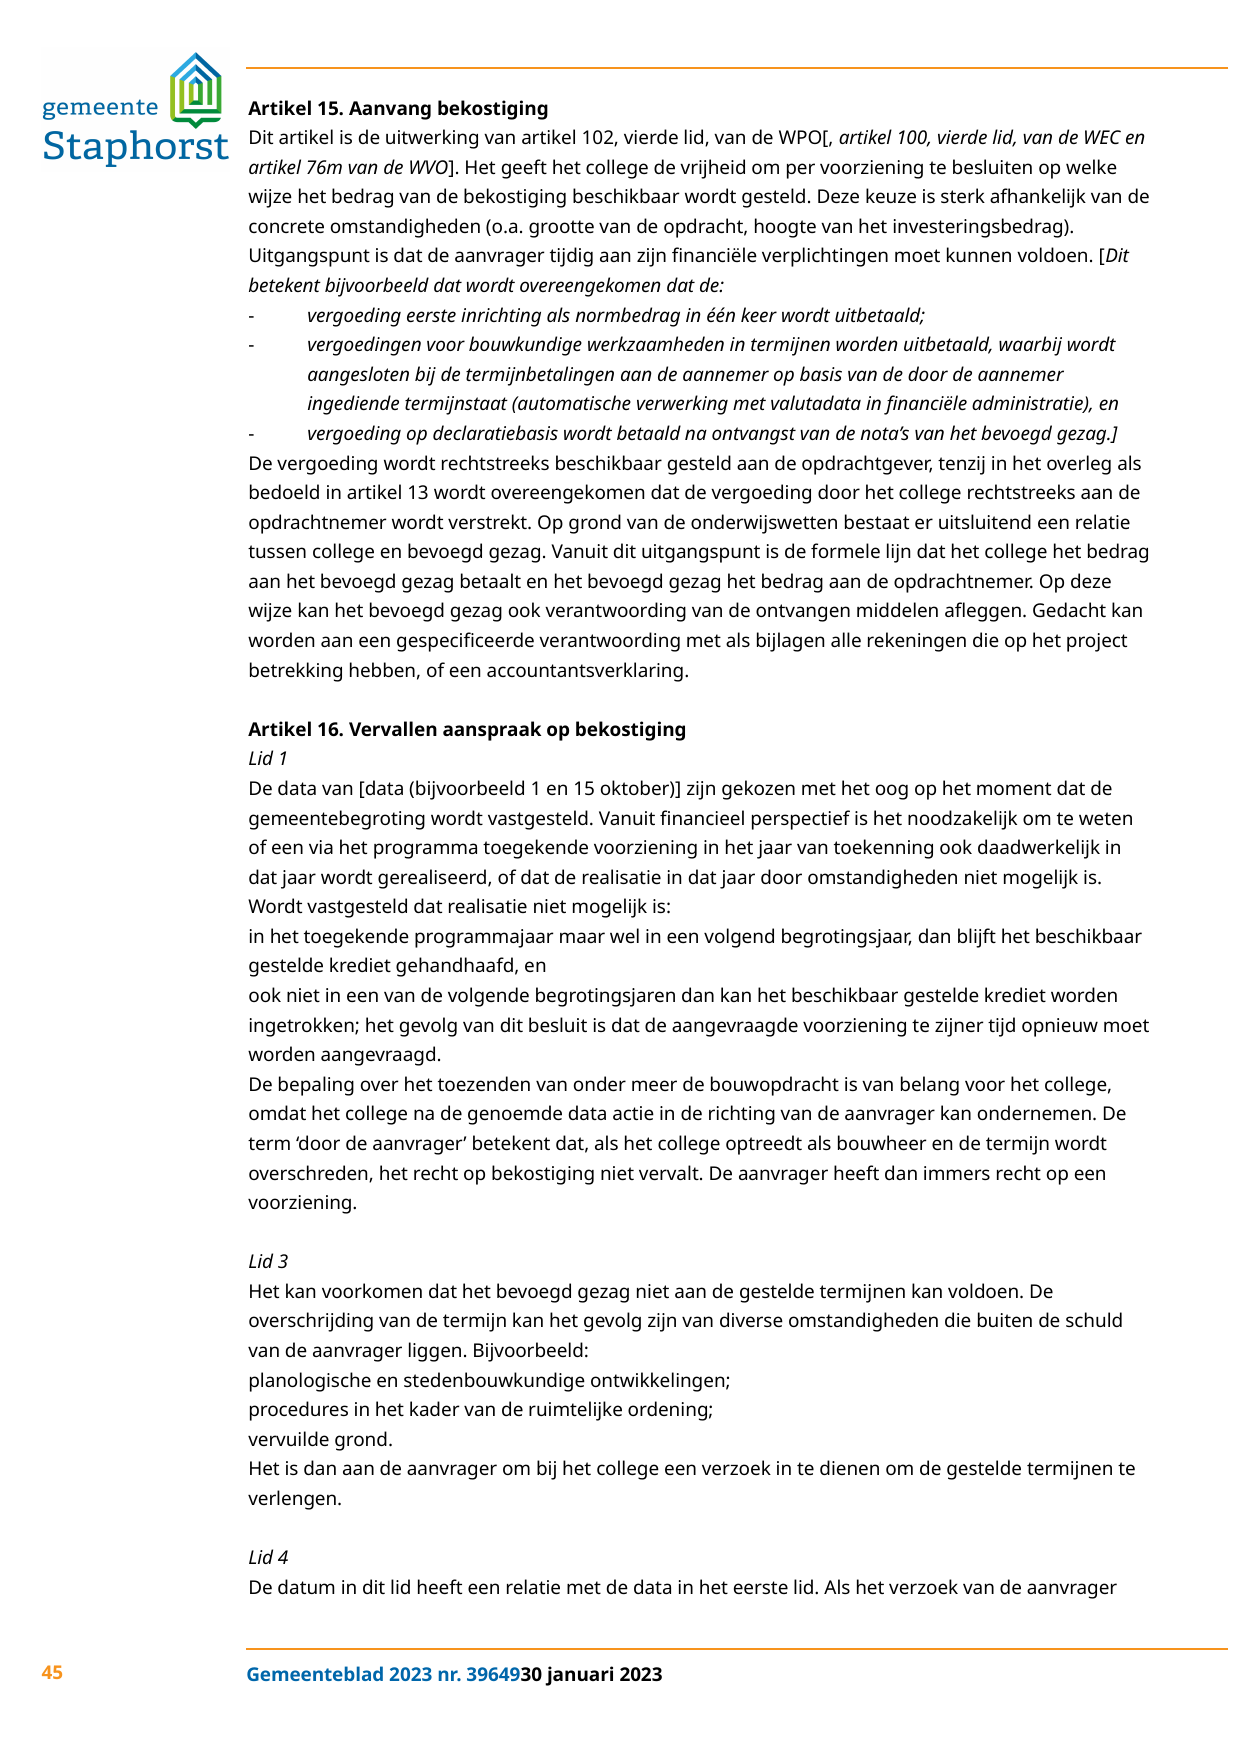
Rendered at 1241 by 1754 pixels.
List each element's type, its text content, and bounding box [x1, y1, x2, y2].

text Lid 3 [248, 1248, 1152, 1274]
text De data van [data (bijvoorbeeld 1 en 15 oktober)] zijn gekozen met het oog op het moment dat de gemeentebegroting wordt vastgesteld. Vanuit financieel perspectief is het noodzakelijk om te weten of een via het programma toegekende voorziening in het jaar van toekenning ook daadwerkelijk in dat jaar wordt gerealiseerd, of dat de realisatie in dat jaar door omstandigheden niet mogelijk is. Wordt vastgesteld dat realisatie niet mogelijk is: [248, 775, 1152, 919]
list vergoeding op declaratiebasis wordt betaald na ontvangst van de nota’s van het bevoegd gezag.] [248, 420, 1152, 446]
text Artikel 16. Vervallen aanspraak op bekostiging [248, 716, 1152, 742]
list vergoedingen voor bouwkundige werkzaamheden in termijnen worden uitbetaald, waarbij wordt aangesloten bij de termijnbetalingen aan de aannemer op basis van de door de aannemer ingediende termijnstaat (automatische verwerking met valutadata in financiële administratie), en [248, 331, 1152, 416]
text procedures in het kader van de ruimtelijke ordening; [248, 1396, 1152, 1422]
text Lid 1 [248, 746, 1152, 771]
picture [41, 47, 231, 172]
text De bepaling over het toezenden van onder meer de bouwopdracht is van belang voor het college, omdat het college na de genoemde data actie in de richting van de aanvrager kan ondernemen. De term ‘door de aanvrager’ betekent dat, als het college optreedt als bouwheer en de termijn wordt overschreden, het recht op bekostiging niet vervalt. De aanvrager heeft dan immers recht op een voorziening. [248, 1071, 1152, 1215]
text Artikel 15. Aanvang bekostiging [248, 95, 1152, 121]
text De datum in dit lid heeft een relatie met de data in het eerste lid. Als het verzoek van de aanvrager [248, 1574, 1152, 1600]
text Lid 4 [248, 1544, 1152, 1570]
text Het is dan aan de aanvrager om bij het college een verzoek in te dienen om de gestelde termijnen te verlengen. [248, 1456, 1152, 1511]
text Dit artikel is de uitwerking van artikel 102, vierde lid, van de WPO[, artikel 100, vierde lid, van de WEC en artikel 76m van de WVO]. Het geeft het college de vrijheid om per voorziening te besluiten op welke wijze het bedrag van de bekostiging beschikbaar wordt gesteld. Deze keuze is sterk afhankelijk van de concrete omstandigheden (o.a. grootte van de opdracht, hoogte van het investeringsbedrag). Uitgangspunt is dat de aanvrager tijdig aan zijn financiële verplichtingen moet kunnen voldoen. [Dit betekent bijvoorbeeld dat wordt overeengekomen dat de: [248, 124, 1152, 298]
text in het toegekende programmajaar maar wel in een volgend begrotingsjaar, dan blijft het beschikbaar gestelde krediet gehandhaafd, en [248, 923, 1152, 978]
text De vergoeding wordt rechtstreeks beschikbaar gesteld aan de opdrachtgever, tenzij in het overleg als bedoeld in artikel 13 wordt overeengekomen dat de vergoeding door het college rechtstreeks aan de opdrachtnemer wordt verstrekt. Op grond van de onderwijswetten bestaat er uitsluitend een relatie tussen college en bevoegd gezag. Vanuit dit uitgangspunt is de formele lijn dat het college het bedrag aan het bevoegd gezag betaalt en het bevoegd gezag het bedrag aan de opdrachtnemer. Op deze wijze kan het bevoegd gezag ook verantwoording van de ontvangen middelen afleggen. Gedacht kan worden aan een gespecificeerde verantwoording met als bijlagen alle rekeningen die op het project betrekking hebben, of een accountantsverklaring. [248, 450, 1152, 683]
text ook niet in een van de volgende begrotingsjaren dan kan het beschikbaar gestelde krediet worden ingetrokken; het gevolg van dit besluit is dat de aangevraagde voorziening te zijner tijd opnieuw moet worden aangevraagd. [248, 982, 1152, 1067]
text vervuilde grond. [248, 1426, 1152, 1452]
text planologische en stedenbouwkundige ontwikkelingen; [248, 1367, 1152, 1393]
text Het kan voorkomen dat het bevoegd gezag niet aan de gestelde termijnen kan voldoen. De overschrijding van de termijn kan het gevolg zijn van diverse omstandigheden die buiten de schuld van de aanvrager liggen. Bijvoorbeeld: [248, 1278, 1152, 1363]
list vergoeding eerste inrichting als normbedrag in één keer wordt uitbetaald; [248, 302, 1152, 328]
